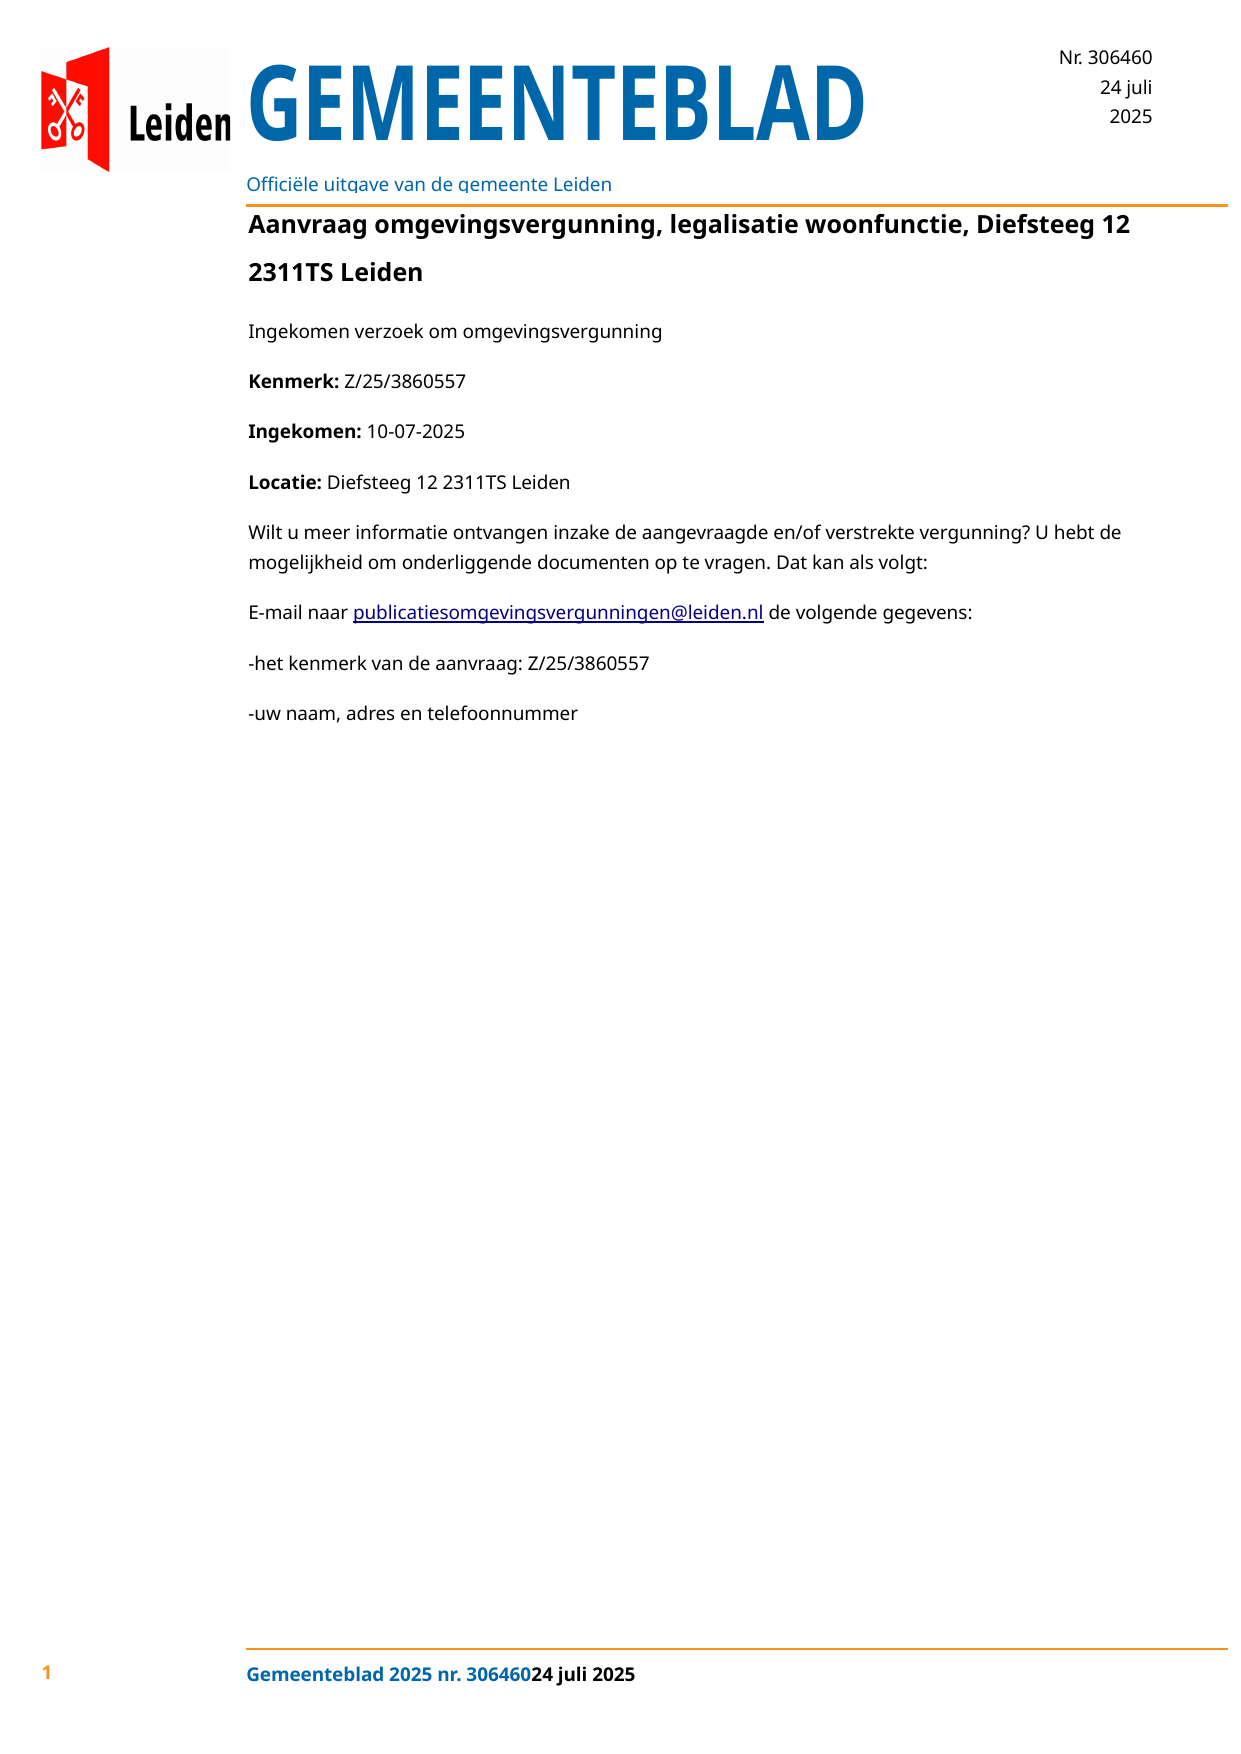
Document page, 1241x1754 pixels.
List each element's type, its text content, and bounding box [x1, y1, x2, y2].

text Wilt u meer informatie ontvangen inzake de aangevraagde en/of verstrekte vergunning? U hebt de mogelijkheid om onderliggende documenten op te vragen. Dat kan als volgt: [248, 519, 1152, 575]
text E-mail naar publicatiesomgevingsvergunningen@leiden.nl de volgende gegevens: [248, 599, 1152, 625]
text Kenmerk: Z/25/3860557 [248, 368, 1152, 394]
text Locatie: Diefsteeg 12 2311TS Leiden [248, 469, 1152, 495]
text -het kenmerk van de aanvraag: Z/25/3860557 [248, 650, 1152, 676]
text Ingekomen: 10-07-2025 [248, 419, 1152, 444]
text -uw naam, adres en telefoonnummer [248, 700, 1152, 726]
text Aanvraag omgevingsvergunning, legalisatie woonfunctie, Diefsteeg 12 2311TS Leiden [248, 207, 1152, 288]
text Ingekomen verzoek om omgevingsvergunning [248, 318, 1152, 344]
picture [41, 47, 231, 172]
